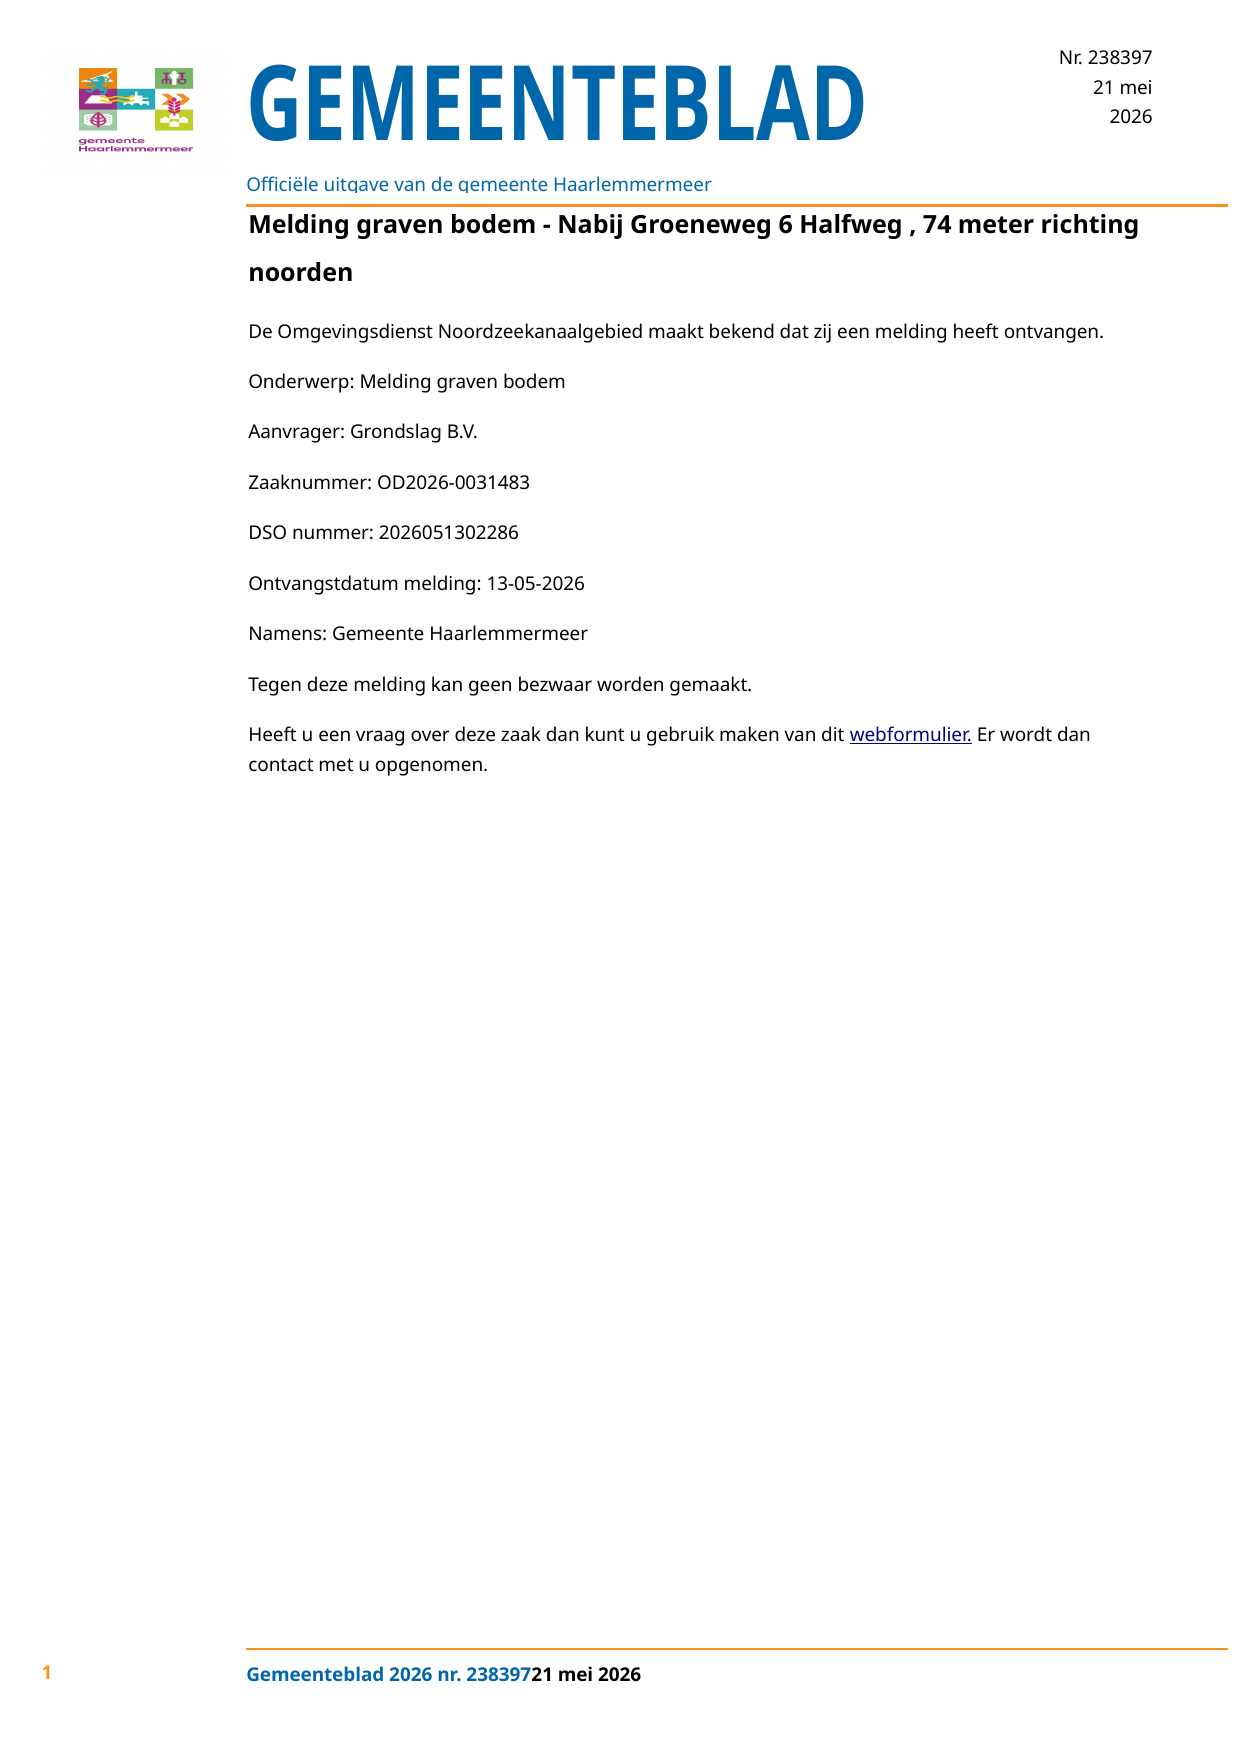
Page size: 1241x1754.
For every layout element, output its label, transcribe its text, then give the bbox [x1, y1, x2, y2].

text Zaaknummer: OD2026-0031483 [248, 469, 1152, 495]
text Onderwerp: Melding graven bodem [248, 368, 1152, 394]
text Heeft u een vraag over deze zaak dan kunt u gebruik maken van dit webformulier. Er wordt dan contact met u opgenomen. [248, 721, 1152, 777]
text Tegen deze melding kan geen bezwaar worden gemaakt. [248, 671, 1152, 697]
text Aanvrager: Grondslag B.V. [248, 419, 1152, 444]
text Namens: Gemeente Haarlemmermeer [248, 620, 1152, 646]
text Ontvangstdatum melding: 13-05-2026 [248, 570, 1152, 596]
text De Omgevingsdienst Noordzeekanaalgebied maakt bekend dat zij een melding heeft ontvangen. [248, 318, 1152, 344]
text Melding graven bodem - Nabij Groeneweg 6 Halfweg , 74 meter richting noorden [248, 207, 1152, 288]
picture [41, 47, 231, 172]
text DSO nummer: 2026051302286 [248, 519, 1152, 545]
